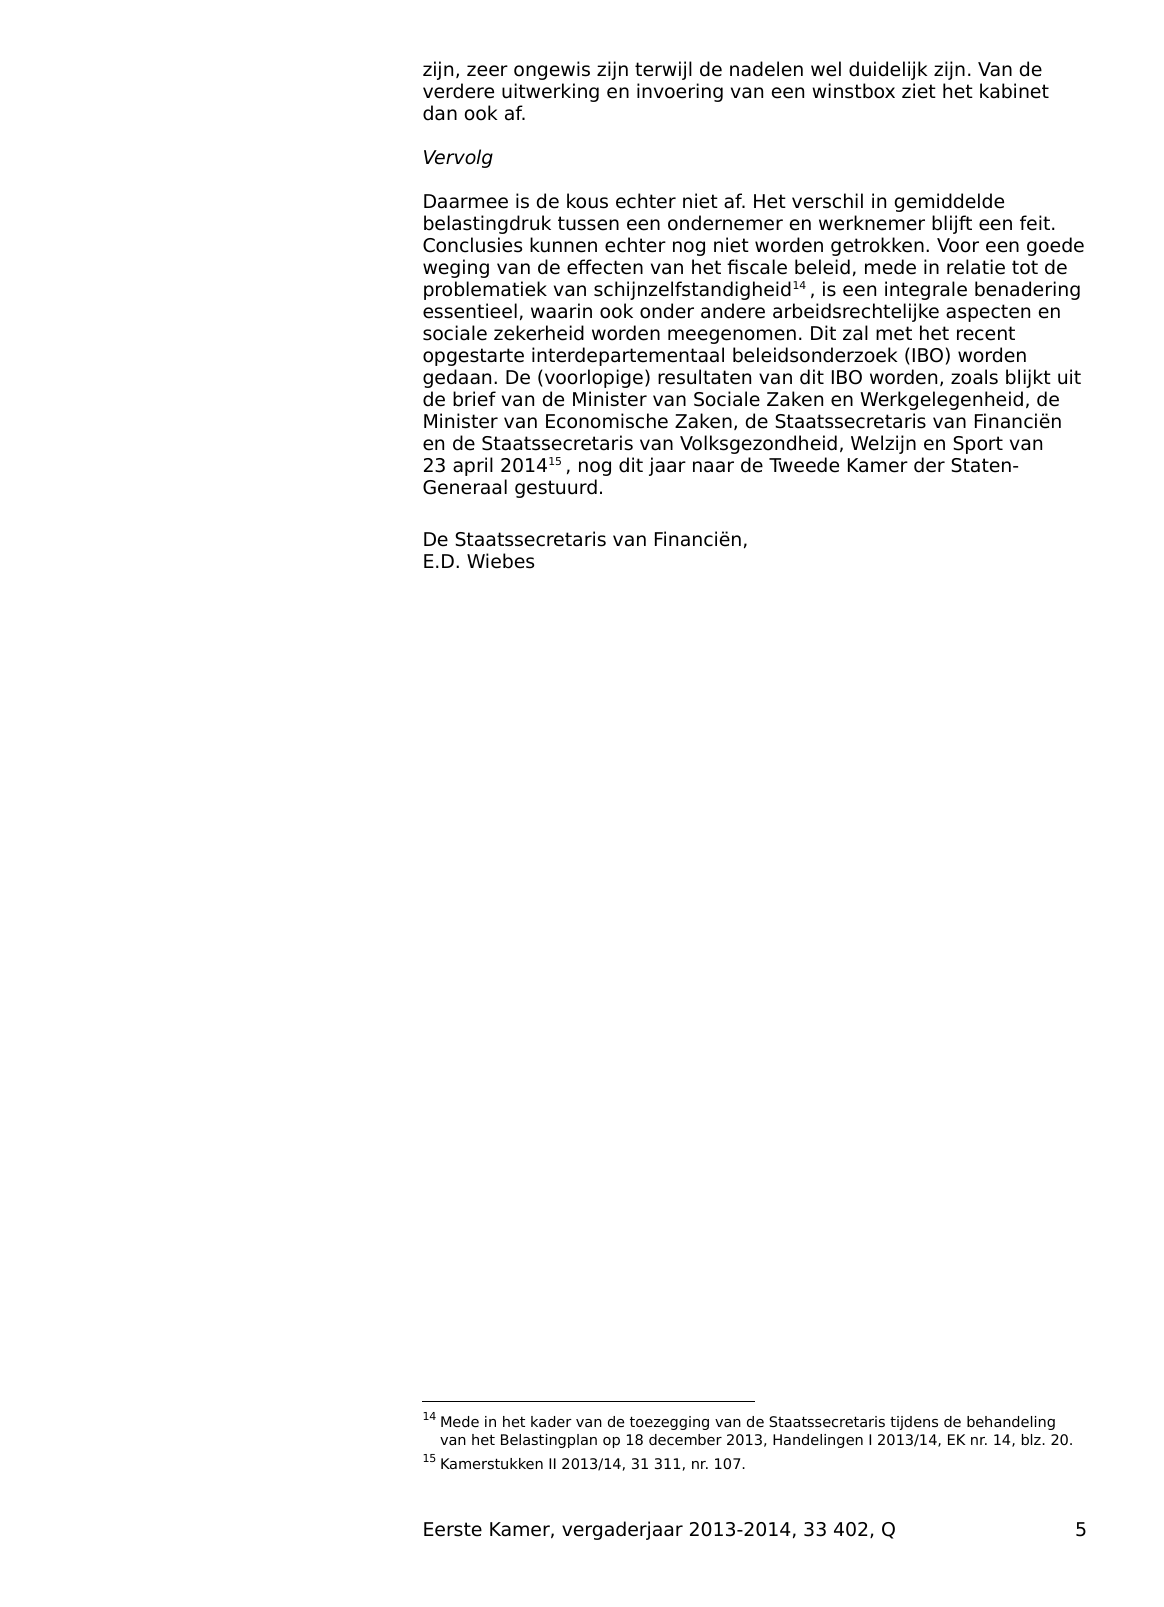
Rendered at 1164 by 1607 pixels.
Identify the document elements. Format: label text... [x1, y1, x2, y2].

text zijn, zeer ongewis zijn terwijl de nadelen wel duidelijk zijn. Van de verdere uitwerking en invoering van een winstbox ziet het kabinet dan ook af. [422, 59, 1087, 125]
text Kamerstukken II 2013/14, 31 311, nr. 107. [422, 1452, 1087, 1474]
text De Staatssecretaris van Financiën, E.D. Wiebes [422, 529, 1087, 573]
text Mede in het kader van de toezegging van de Staatssecretaris tijdens de behandeling van het Belastingplan op 18 december 2013, Handelingen I 2013/14, EK nr. 14, blz. 20. [422, 1410, 1087, 1449]
subtitle Vervolg [422, 147, 1087, 169]
text Daarmee is de kous echter niet af. Het verschil in gemiddelde belastingdruk tussen een ondernemer en werknemer blijft een feit. Conclusies kunnen echter nog niet worden getrokken. Voor een goede weging van de effecten van het fiscale beleid, mede in relatie tot de problematiek van schijnzelfstandigheid, is een integrale benadering essentieel, waarin ook onder andere arbeidsrechtelijke aspecten en sociale zekerheid worden meegenomen. Dit zal met het recent opgestarte interdepartementaal beleidsonderzoek (IBO) worden gedaan. De (voorlopige) resultaten van dit IBO worden, zoals blijkt uit de brief van de Minister van Sociale Zaken en Werkgelegenheid, de Minister van Economische Zaken, de Staatssecretaris van Financiën en de Staatssecretaris van Volksgezondheid, Welzijn en Sport van 23 april 2014, nog dit jaar naar de Tweede Kamer der Staten-Generaal gestuurd. [422, 191, 1087, 499]
